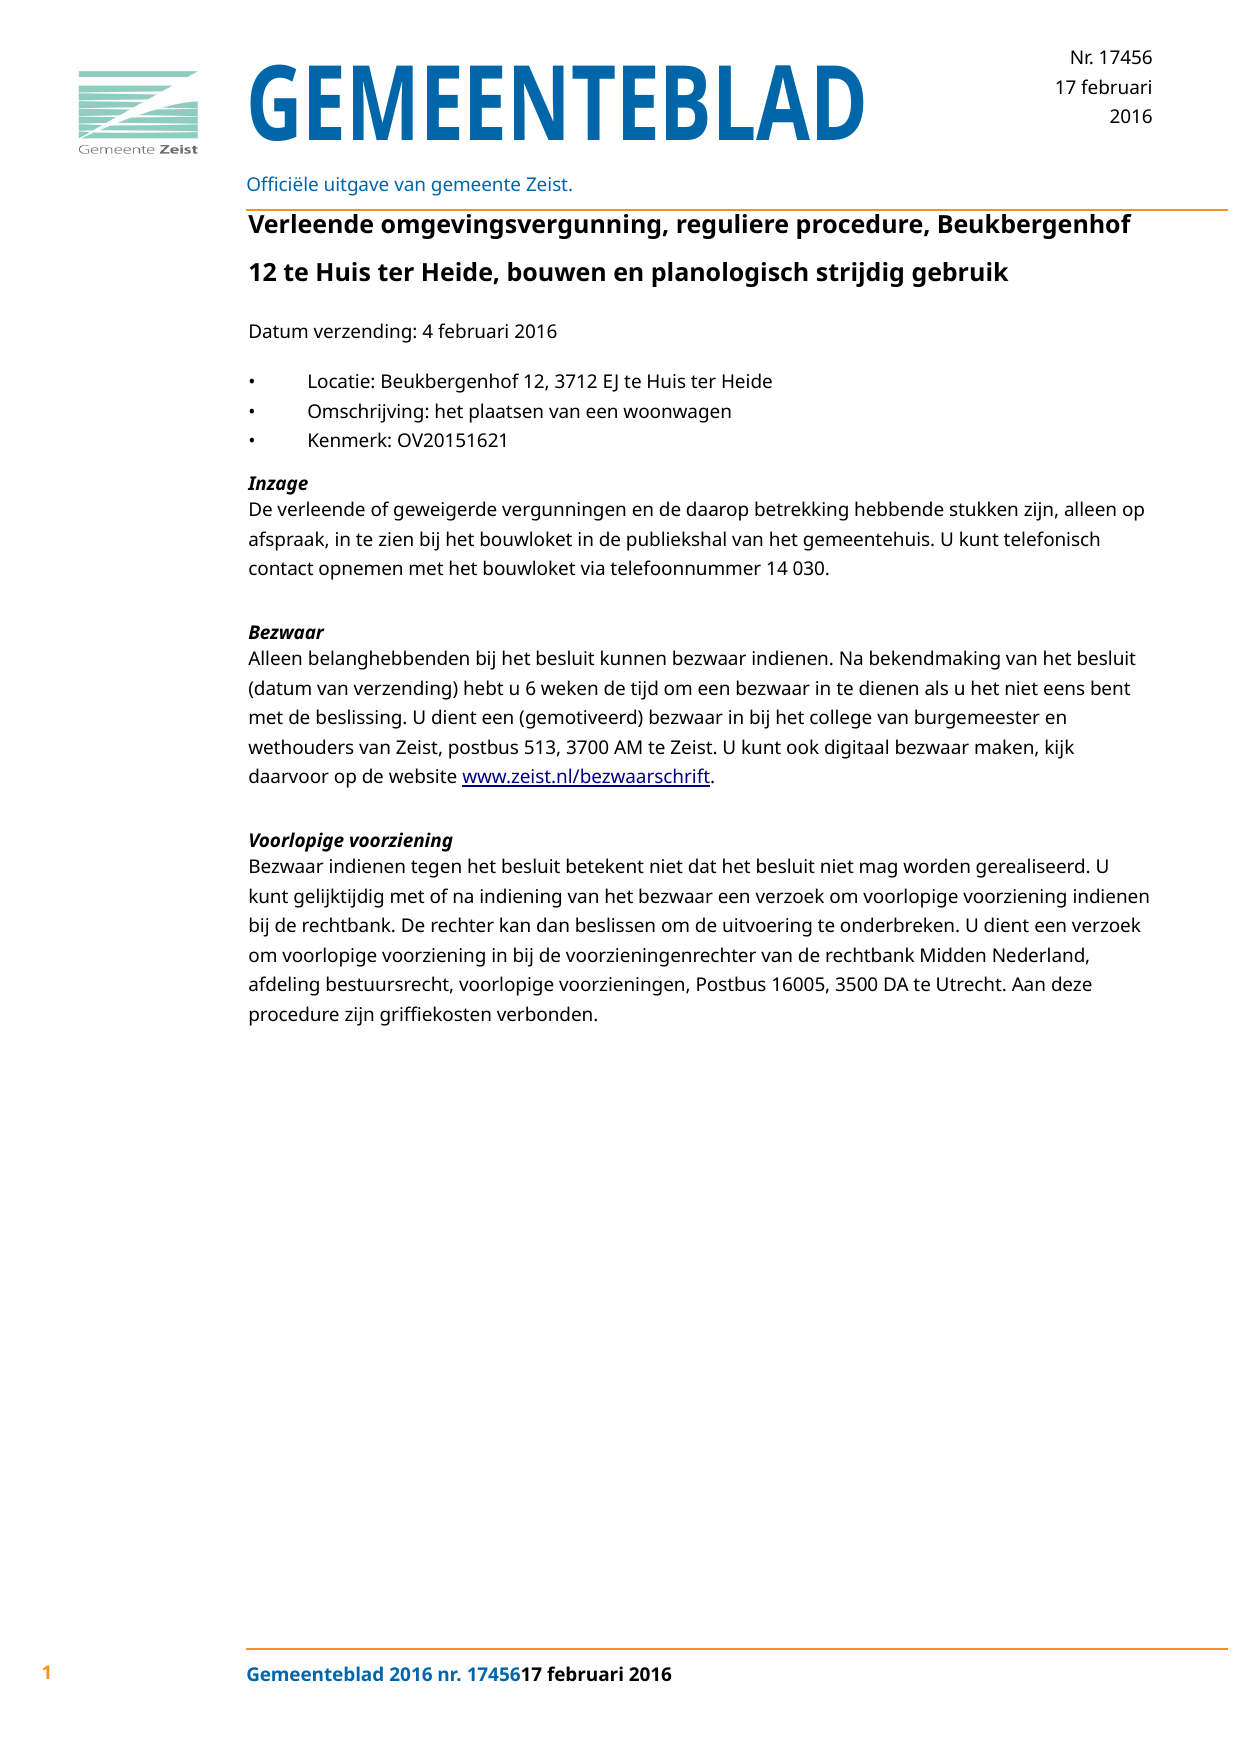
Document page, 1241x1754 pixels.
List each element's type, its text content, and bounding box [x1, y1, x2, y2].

list Locatie: Beukbergenhof 12, 3712 EJ te Huis ter Heide [248, 368, 1152, 394]
text Bezwaar [248, 619, 1152, 645]
text Datum verzending: 4 februari 2016 [248, 318, 1152, 344]
list Omschrijving: het plaatsen van een woonwagen [248, 398, 1152, 424]
text Voorlopige voorziening [248, 827, 1152, 853]
text Bezwaar indienen tegen het besluit betekent niet dat het besluit niet mag worden gerealiseerd. U kunt gelijktijdig met of na indiening van het bezwaar een verzoek om voorlopige voorziening indienen bij de rechtbank. De rechter kan dan beslissen om de uitvoering te onderbreken. U dient een verzoek om voorlopige voorziening in bij de voorzieningenrechter van de rechtbank Midden Nederland, afdeling bestuursrecht, voorlopige voorzieningen, Postbus 16005, 3500 DA te Utrecht. Aan deze procedure zijn griffiekosten verbonden. [248, 853, 1152, 1027]
text Verleende omgevingsvergunning, reguliere procedure, Beukbergenhof 12 te Huis ter Heide, bouwen en planologisch strijdig gebruik [248, 211, 1152, 288]
text Inzage [248, 471, 1152, 496]
text Alleen belanghebbenden bij het besluit kunnen bezwaar indienen. Na bekendmaking van het besluit (datum van verzending) hebt u 6 weken de tijd om een bezwaar in te dienen als u het niet eens bent met de beslissing. U dient een (gemotiveerd) bezwaar in bij het college van burgemeester en wethouders van Zeist, postbus 513, 3700 AM te Zeist. U kunt ook digitaal bezwaar maken, kijk daarvoor op de website www.zeist.nl/bezwaarschrift. [248, 645, 1152, 789]
picture [41, 47, 231, 172]
text De verleende of geweigerde vergunningen en de daarop betrekking hebbende stukken zijn, alleen op afspraak, in te zien bij het bouwloket in de publiekshal van het gemeentehuis. U kunt telefonisch contact opnemen met het bouwloket via telefoonnummer 14 030. [248, 496, 1152, 581]
list Kenmerk: OV20151621 [248, 427, 1152, 453]
